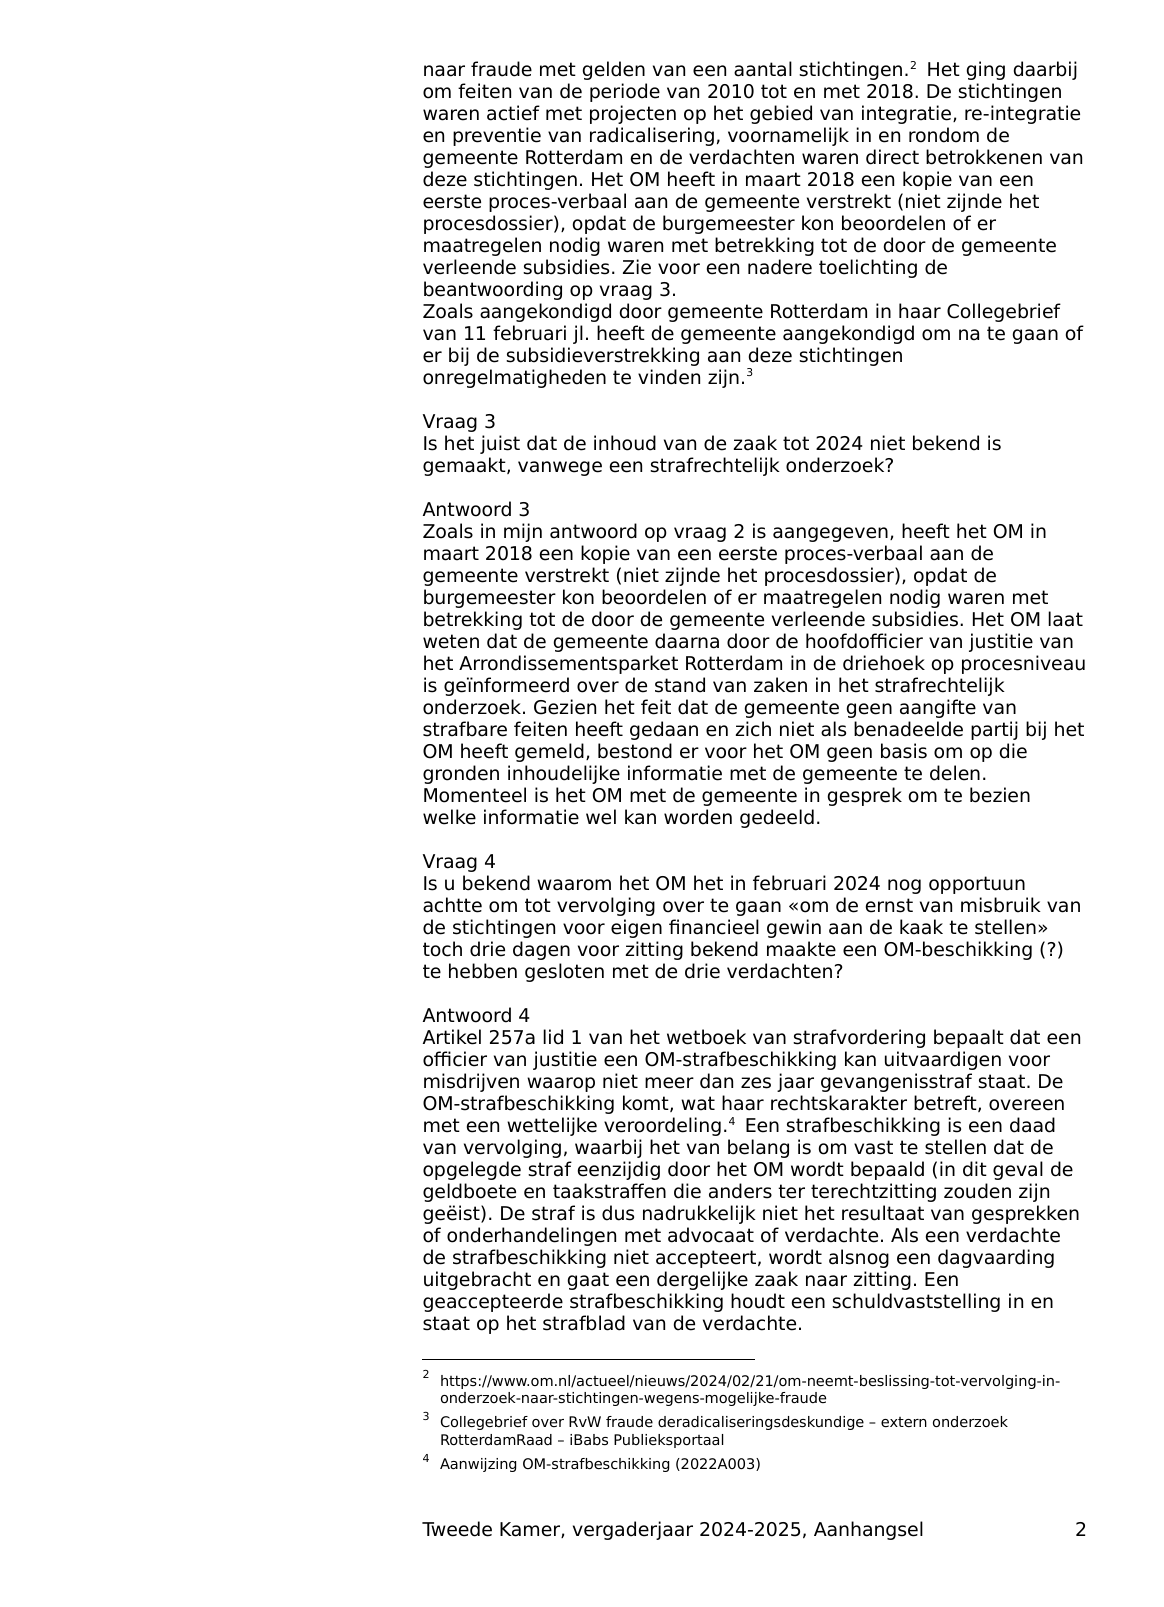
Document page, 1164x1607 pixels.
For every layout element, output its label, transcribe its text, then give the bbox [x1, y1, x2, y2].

text naar fraude met gelden van een aantal stichtingen. Het ging daarbij om feiten van de periode van 2010 tot en met 2018. De stichtingen waren actief met projecten op het gebied van integratie, re-integratie en preventie van radicalisering, voornamelijk in en rondom de gemeente Rotterdam en de verdachten waren direct betrokkenen van deze stichtingen. Het OM heeft in maart 2018 een kopie van een eerste proces-verbaal aan de gemeente verstrekt (niet zijnde het procesdossier), opdat de burgemeester kon beoordelen of er maatregelen nodig waren met betrekking tot de door de gemeente verleende subsidies. Zie voor een nadere toelichting de beantwoording op vraag 3. [422, 59, 1087, 301]
text Collegebrief over RvW fraude deradicaliseringsdeskundige – extern onderzoek RotterdamRaad – iBabs Publieksportaal [422, 1410, 1087, 1449]
text Is u bekend waarom het OM het in februari 2024 nog opportuun achtte om tot vervolging over te gaan «om de ernst van misbruik van de stichtingen voor eigen financieel gewin aan de kaak te stellen» toch drie dagen voor zitting bekend maakte een OM-beschikking (?) te hebben gesloten met de drie verdachten? [422, 873, 1087, 983]
text Artikel 257a lid 1 van het wetboek van strafvordering bepaalt dat een officier van justitie een OM-strafbeschikking kan uitvaardigen voor misdrijven waarop niet meer dan zes jaar gevangenisstraf staat. De OM-strafbeschikking komt, wat haar rechtskarakter betreft, overeen met een wettelijke veroordeling. Een strafbeschikking is een daad van vervolging, waarbij het van belang is om vast te stellen dat de opgelegde straf eenzijdig door het OM wordt bepaald (in dit geval de geldboete en taakstraffen die anders ter terechtzitting zouden zijn geëist). De straf is dus nadrukkelijk niet het resultaat van gesprekken of onderhandelingen met advocaat of verdachte. Als een verdachte de strafbeschikking niet accepteert, wordt alsnog een dagvaarding uitgebracht en gaat een dergelijke zaak naar zitting. Een geaccepteerde strafbeschikking houdt een schuldvaststelling in en staat op het strafblad van de verdachte. [422, 1027, 1087, 1335]
text Antwoord 4 [422, 1005, 1087, 1027]
text Vraag 4 [422, 851, 1087, 873]
text Aanwijzing OM-strafbeschikking (2022A003) [422, 1452, 1087, 1474]
text Zoals in mijn antwoord op vraag 2 is aangegeven, heeft het OM in maart 2018 een kopie van een eerste proces-verbaal aan de gemeente verstrekt (niet zijnde het procesdossier), opdat de burgemeester kon beoordelen of er maatregelen nodig waren met betrekking tot de door de gemeente verleende subsidies. Het OM laat weten dat de gemeente daarna door de hoofdofficier van justitie van het Arrondissementsparket Rotterdam in de driehoek op procesniveau is geïnformeerd over de stand van zaken in het strafrechtelijk onderzoek. Gezien het feit dat de gemeente geen aangifte van strafbare feiten heeft gedaan en zich niet als benadeelde partij bij het OM heeft gemeld, bestond er voor het OM geen basis om op die gronden inhoudelijke informatie met de gemeente te delen. Momenteel is het OM met de gemeente in gesprek om te bezien welke informatie wel kan worden gedeeld. [422, 521, 1087, 829]
text https://www.om.nl/actueel/nieuws/2024/02/21/om-neemt-beslissing-tot-vervolging-in-onderzoek-naar-stichtingen-wegens-mogelijke-fraude [422, 1368, 1087, 1407]
text Vraag 3 [422, 411, 1087, 433]
text Is het juist dat de inhoud van de zaak tot 2024 niet bekend is gemaakt, vanwege een strafrechtelijk onderzoek? [422, 433, 1087, 477]
text Zoals aangekondigd door gemeente Rotterdam in haar Collegebrief van 11 februari jl. heeft de gemeente aangekondigd om na te gaan of er bij de subsidieverstrekking aan deze stichtingen onregelmatigheden te vinden zijn. [422, 301, 1087, 389]
text Antwoord 3 [422, 499, 1087, 521]
